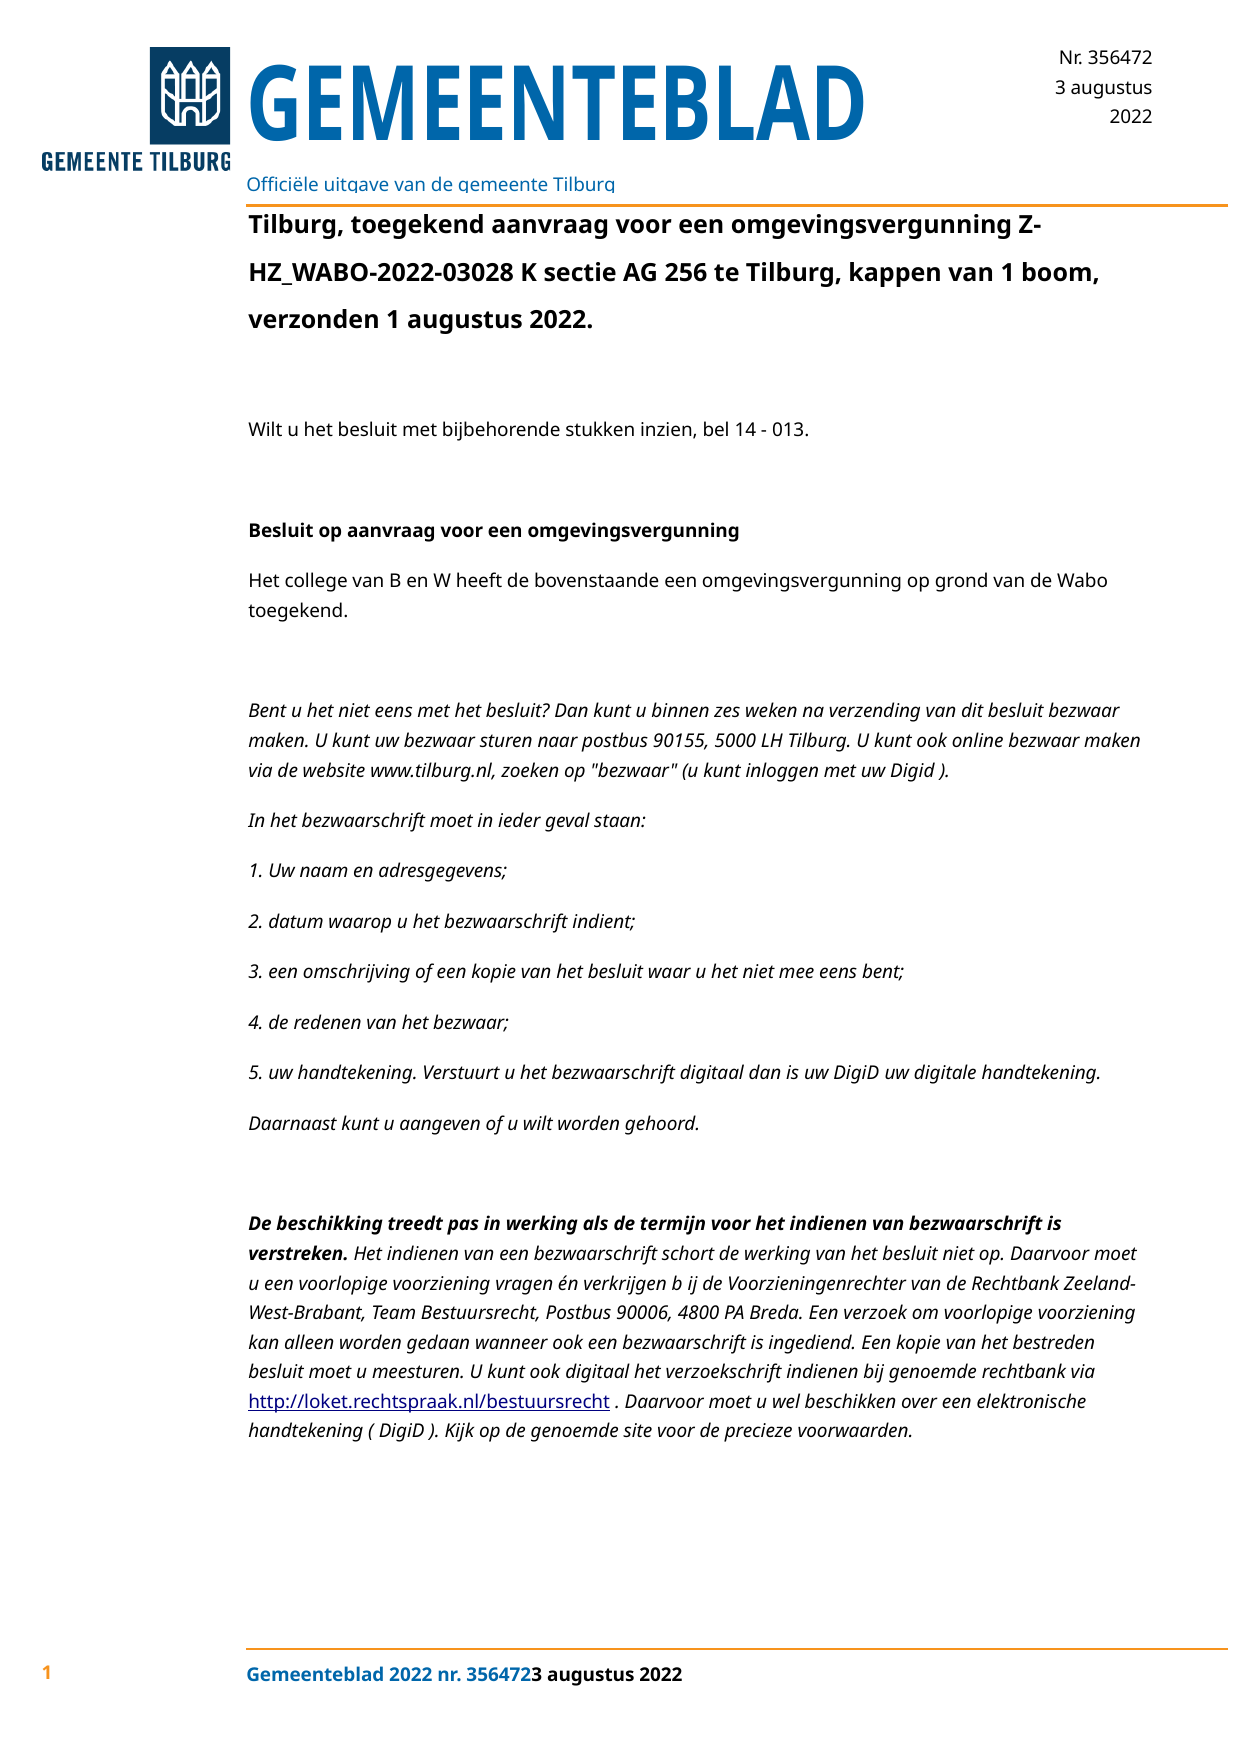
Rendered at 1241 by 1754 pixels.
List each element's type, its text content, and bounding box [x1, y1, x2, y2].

text 4. de redenen van het bezwaar; [248, 1009, 1152, 1034]
text Wilt u het besluit met bijbehorende stukken inzien, bel 14 - 013. [248, 416, 1152, 442]
text In het bezwaarschrift moet in ieder geval staan: [248, 807, 1152, 833]
text Tilburg, toegekend aanvraag voor een omgevingsvergunning Z-HZ_WABO-2022-03028 K sectie AG 256 te Tilburg, kappen van 1 boom, verzonden 1 augustus 2022. [248, 207, 1152, 336]
text 1. Uw naam en adresgegevens; [248, 858, 1152, 883]
text De beschikking treedt pas in werking als de termijn voor het indienen van bezwaarschrift is verstreken. Het indienen van een bezwaarschrift schort de werking van het besluit niet op. Daarvoor moet u een voorlopige voorziening vragen én verkrijgen b ij de Voorzieningenrechter van de Rechtbank Zeeland-West-Brabant, Team Bestuursrecht, Postbus 90006, 4800 PA Breda. Een verzoek om voorlopige voorziening kan alleen worden gedaan wanneer ook een bezwaarschrift is ingediend. Een kopie van het bestreden besluit moet u meesturen. U kunt ook digitaal het verzoekschrift indienen bij genoemde rechtbank via http://loket.rechtspraak.nl/bestuursrecht . Daarvoor moet u wel beschikken over een elektronische handtekening ( DigiD ). Kijk op de genoemde site voor de precieze voorwaarden. [248, 1211, 1152, 1443]
text 3. een omschrijving of een kopie van het besluit waar u het niet mee eens bent; [248, 958, 1152, 984]
text 5. uw handtekening. Verstuurt u het bezwaarschrift digitaal dan is uw DigiD uw digitale handtekening. [248, 1059, 1152, 1085]
text 2. datum waarop u het bezwaarschrift indient; [248, 908, 1152, 934]
text Besluit op aanvraag voor een omgevingsvergunning [248, 517, 1152, 542]
text Bent u het niet eens met het besluit? Dan kunt u binnen zes weken na verzending van dit besluit bezwaar maken. U kunt uw bezwaar sturen naar postbus 90155, 5000 LH Tilburg. U kunt ook online bezwaar maken via de website www.tilburg.nl, zoeken op "bezwaar" (u kunt inloggen met uw Digid ). [248, 698, 1152, 782]
text Het college van B en W heeft de bovenstaande een omgevingsvergunning op grond van de Wabo toegekend. [248, 567, 1152, 622]
picture [41, 47, 231, 172]
text Daarnaast kunt u aangeven of u wilt worden gehoord. [248, 1110, 1152, 1135]
